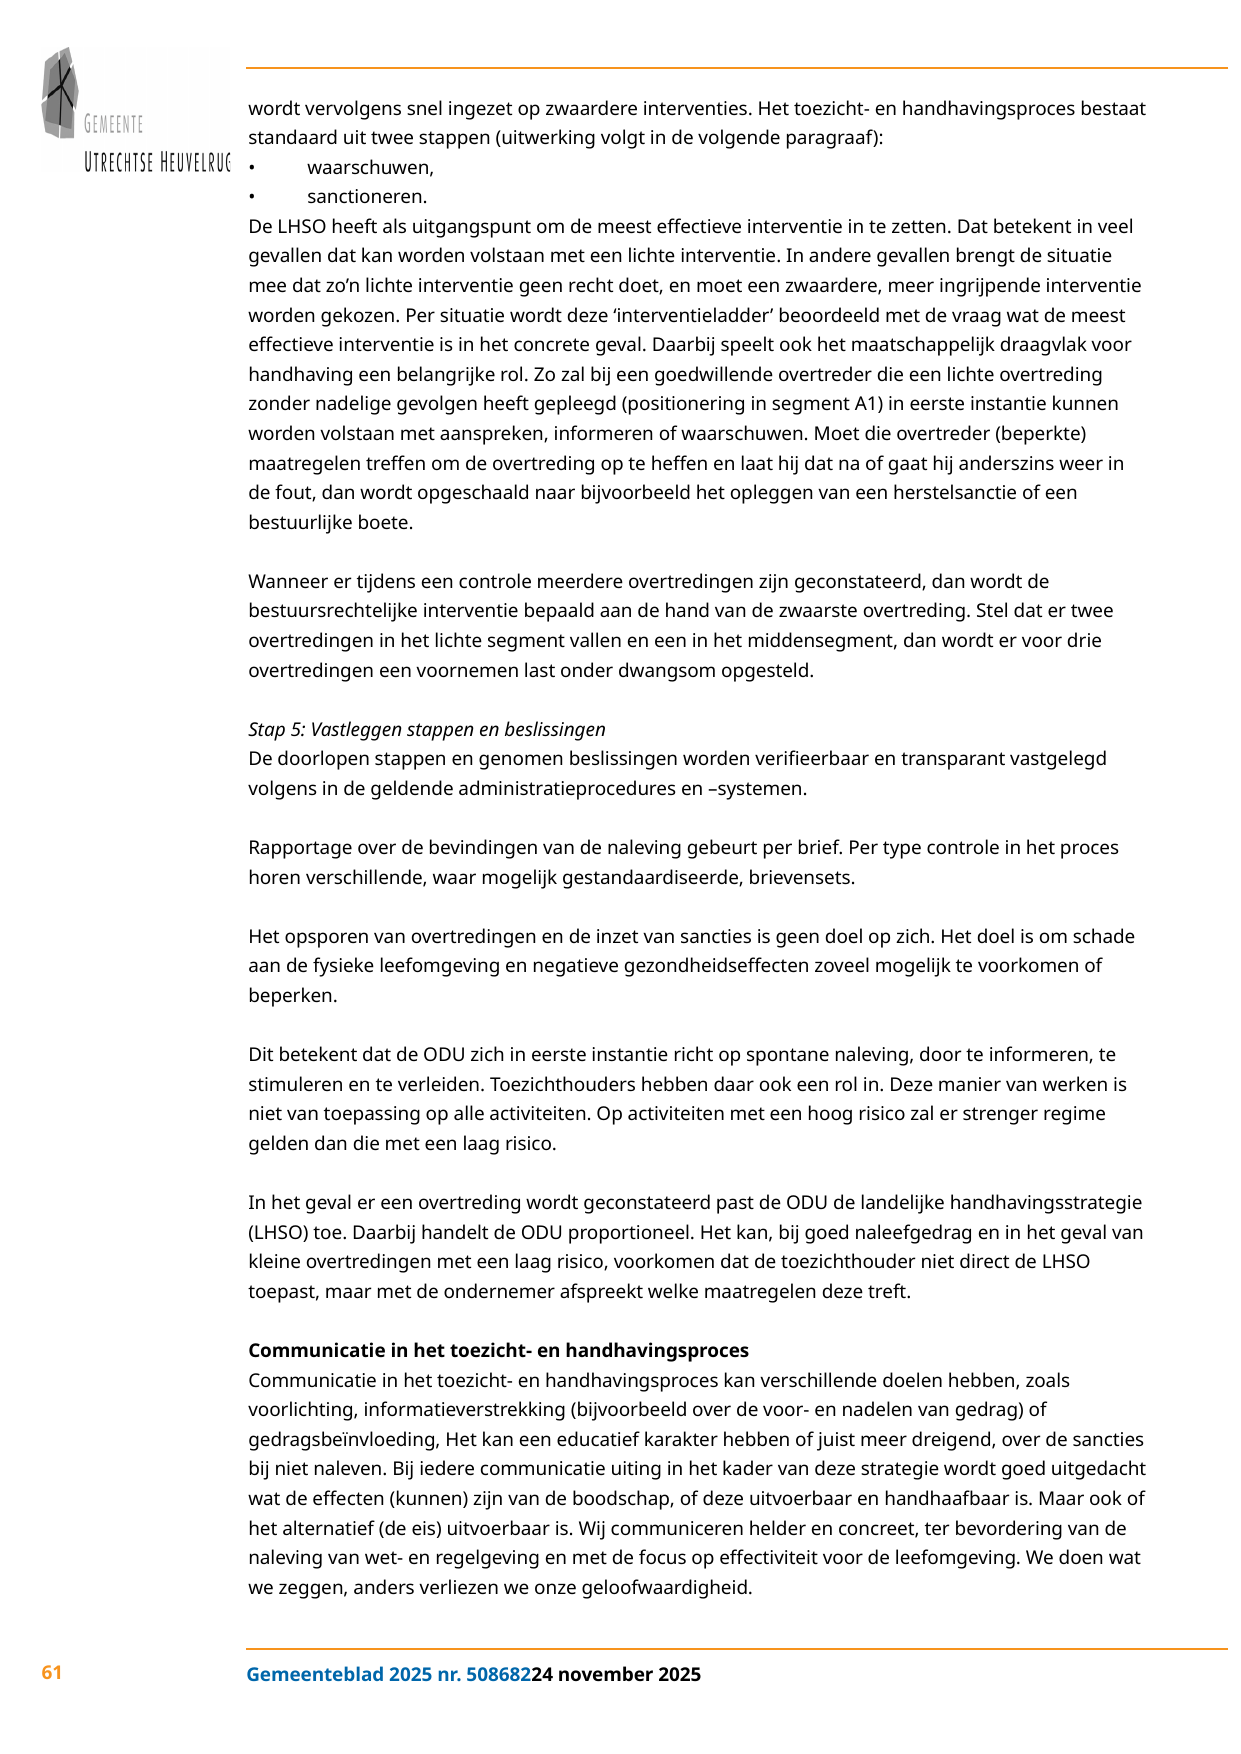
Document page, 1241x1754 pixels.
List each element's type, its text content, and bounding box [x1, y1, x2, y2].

picture [41, 47, 231, 172]
text Stap 5: Vastleggen stappen en beslissingen [248, 716, 1152, 742]
list sanctioneren. [248, 183, 1152, 209]
text De LHSO heeft als uitgangspunt om de meest effectieve interventie in te zetten. Dat betekent in veel gevallen dat kan worden volstaan met een lichte interventie. In andere gevallen brengt de situatie mee dat zo’n lichte interventie geen recht doet, en moet een zwaardere, meer ingrijpende interventie worden gekozen. Per situatie wordt deze ‘interventieladder’ beoordeeld met de vraag wat de meest effectieve interventie is in het concrete geval. Daarbij speelt ook het maatschappelijk draagvlak voor handhaving een belangrijke rol. Zo zal bij een goedwillende overtreder die een lichte overtreding zonder nadelige gevolgen heeft gepleegd (positionering in segment A1) in eerste instantie kunnen worden volstaan met aanspreken, informeren of waarschuwen. Moet die overtreder (beperkte) maatregelen treffen om de overtreding op te heffen en laat hij dat na of gaat hij anderszins weer in de fout, dan wordt opgeschaald naar bijvoorbeeld het opleggen van een herstelsanctie of een bestuurlijke boete. [248, 213, 1152, 535]
list waarschuwen, [248, 154, 1152, 180]
text Het opsporen van overtredingen en de inzet van sancties is geen doel op zich. Het doel is om schade aan de fysieke leefomgeving en negatieve gezondheidseffecten zoveel mogelijk te voorkomen of beperken. [248, 923, 1152, 1008]
text Wanneer er tijdens een controle meerdere overtredingen zijn geconstateerd, dan wordt de bestuursrechtelijke interventie bepaald aan de hand van de zwaarste overtreding. Stel dat er twee overtredingen in het lichte segment vallen en een in het middensegment, dan wordt er voor drie overtredingen een voornemen last onder dwangsom opgesteld. [248, 568, 1152, 683]
text De doorlopen stappen en genomen beslissingen worden verifieerbaar en transparant vastgelegd volgens in de geldende administratieprocedures en –systemen. [248, 746, 1152, 801]
text Rapportage over de bevindingen van de naleving gebeurt per brief. Per type controle in het proces horen verschillende, waar mogelijk gestandaardiseerde, brievensets. [248, 834, 1152, 890]
text Communicatie in het toezicht- en handhavingsproces kan verschillende doelen hebben, zoals voorlichting, informatieverstrekking (bijvoorbeeld over de voor- en nadelen van gedrag) of gedragsbeïnvloeding, Het kan een educatief karakter hebben of juist meer dreigend, over de sancties bij niet naleven. Bij iedere communicatie uiting in het kader van deze strategie wordt goed uitgedacht wat de effecten (kunnen) zijn van de boodschap, of deze uitvoerbaar en handhaafbaar is. Maar ook of het alternatief (de eis) uitvoerbaar is. Wij communiceren helder en concreet, ter bevordering van de naleving van wet- en regelgeving en met de focus op effectiviteit voor de leefomgeving. We doen wat we zeggen, anders verliezen we onze geloofwaardigheid. [248, 1367, 1152, 1600]
text wordt vervolgens snel ingezet op zwaardere interventies. Het toezicht- en handhavingsproces bestaat standaard uit twee stappen (uitwerking volgt in de volgende paragraaf): [248, 95, 1152, 150]
text Dit betekent dat de ODU zich in eerste instantie richt op spontane naleving, door te informeren, te stimuleren en te verleiden. Toezichthouders hebben daar ook een rol in. Deze manier van werken is niet van toepassing op alle activiteiten. Op activiteiten met een hoog risico zal er strenger regime gelden dan die met een laag risico. [248, 1041, 1152, 1156]
text In het geval er een overtreding wordt geconstateerd past de ODU de landelijke handhavingsstrategie (LHSO) toe. Daarbij handelt de ODU proportioneel. Het kan, bij goed naleefgedrag en in het geval van kleine overtredingen met een laag risico, voorkomen dat de toezichthouder niet direct de LHSO toepast, maar met de ondernemer afspreekt welke maatregelen deze treft. [248, 1189, 1152, 1304]
text Communicatie in het toezicht- en handhavingsproces [248, 1337, 1152, 1363]
